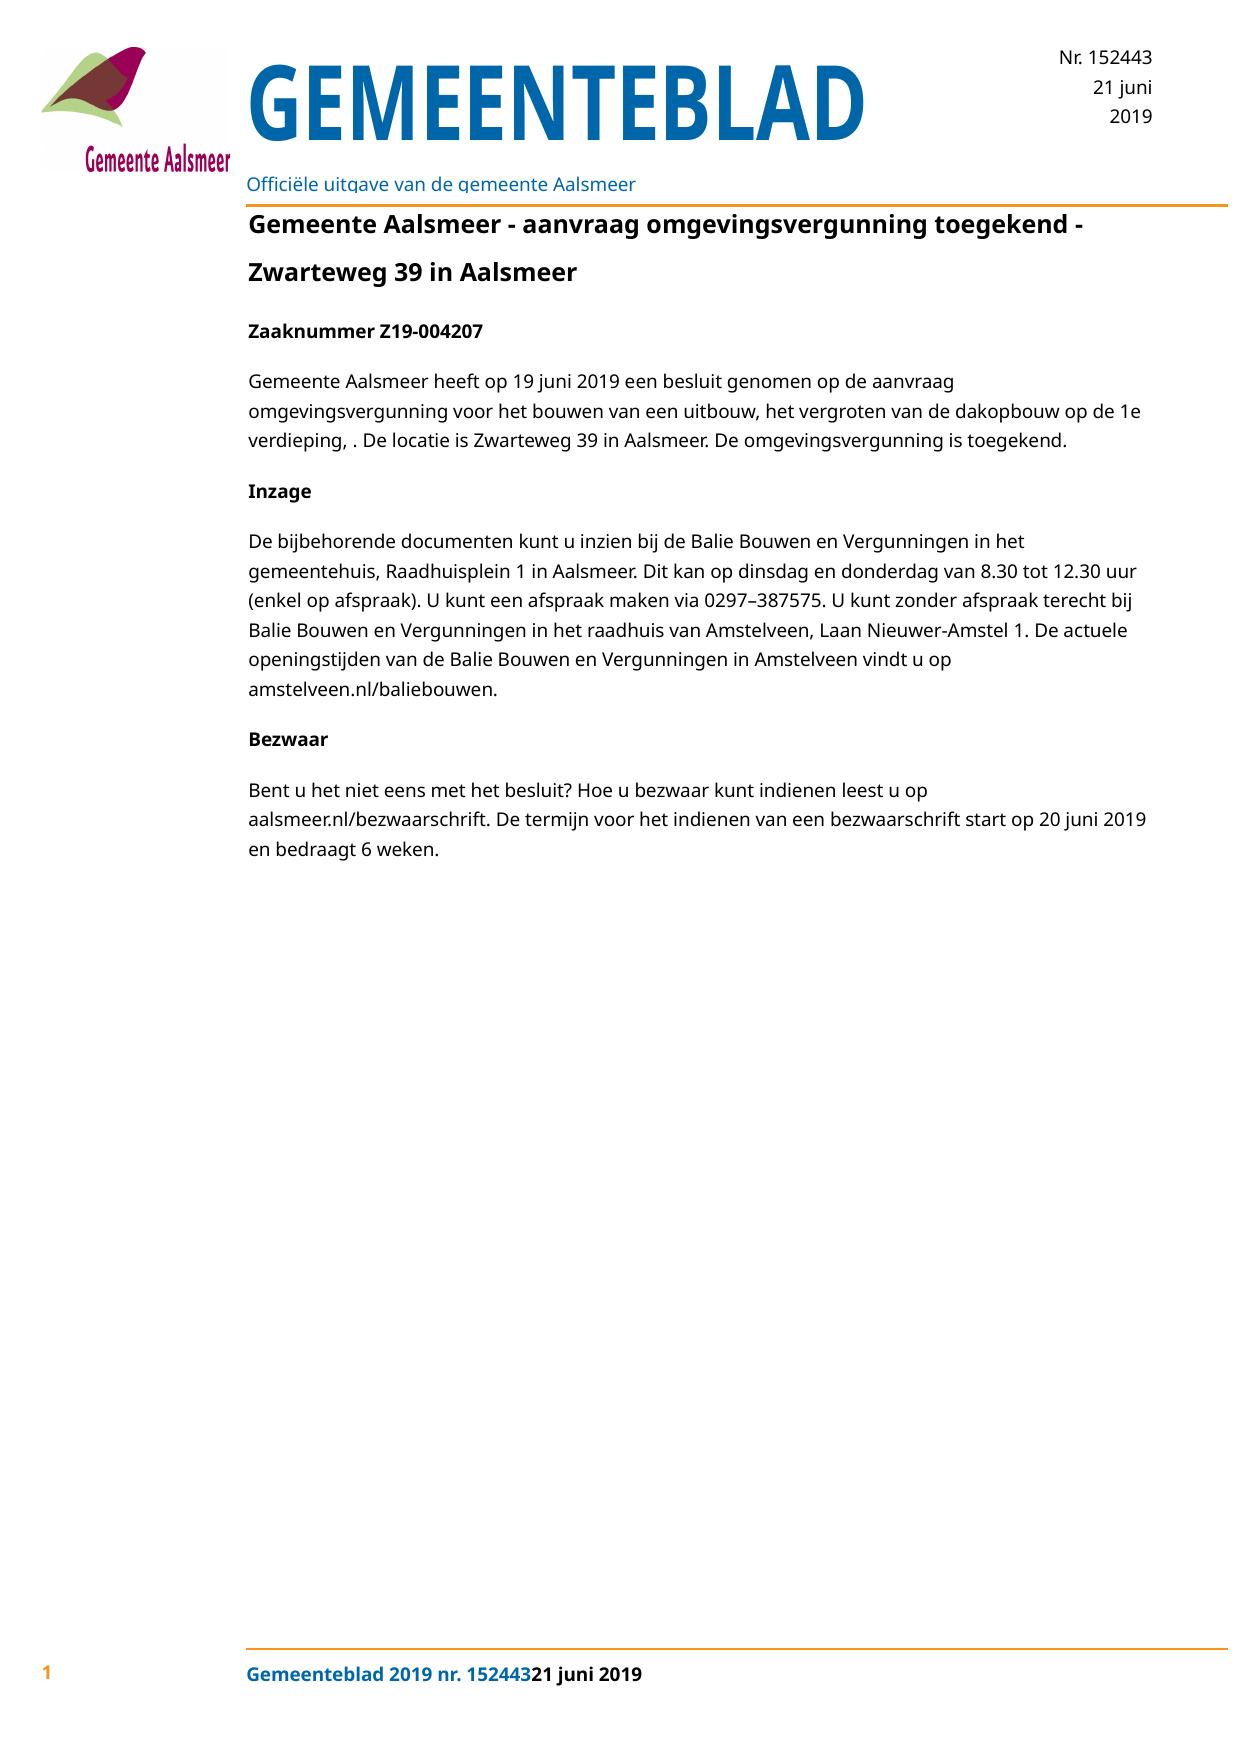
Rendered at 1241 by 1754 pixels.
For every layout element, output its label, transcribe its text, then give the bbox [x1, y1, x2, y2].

text Inzage [248, 478, 1152, 504]
text Gemeente Aalsmeer heeft op 19 juni 2019 een besluit genomen op de aanvraag omgevingsvergunning voor het bouwen van een uitbouw, het vergroten van de dakopbouw op de 1e verdieping, . De locatie is Zwarteweg 39 in Aalsmeer. De omgevingsvergunning is toegekend. [248, 368, 1152, 453]
text De bijbehorende documenten kunt u inzien bij de Balie Bouwen en Vergunningen in het gemeentehuis, Raadhuisplein 1 in Aalsmeer. Dit kan op dinsdag en donderdag van 8.30 tot 12.30 uur (enkel op afspraak). U kunt een afspraak maken via 0297–387575. U kunt zonder afspraak terecht bij Balie Bouwen en Vergunningen in het raadhuis van Amstelveen, Laan Nieuwer-Amstel 1. De actuele openingstijden van de Balie Bouwen en Vergunningen in Amstelveen vindt u op amstelveen.nl/baliebouwen. [248, 528, 1152, 702]
text Zaaknummer Z19-004207 [248, 318, 1152, 344]
text Bezwaar [248, 727, 1152, 752]
text Gemeente Aalsmeer - aanvraag omgevingsvergunning toegekend - Zwarteweg 39 in Aalsmeer [248, 207, 1152, 288]
text Bent u het niet eens met het besluit? Hoe u bezwaar kunt indienen leest u op aalsmeer.nl/bezwaarschrift. De termijn voor het indienen van een bezwaarschrift start op 20 juni 2019 en bedraagt 6 weken. [248, 777, 1152, 862]
picture [41, 47, 231, 172]
